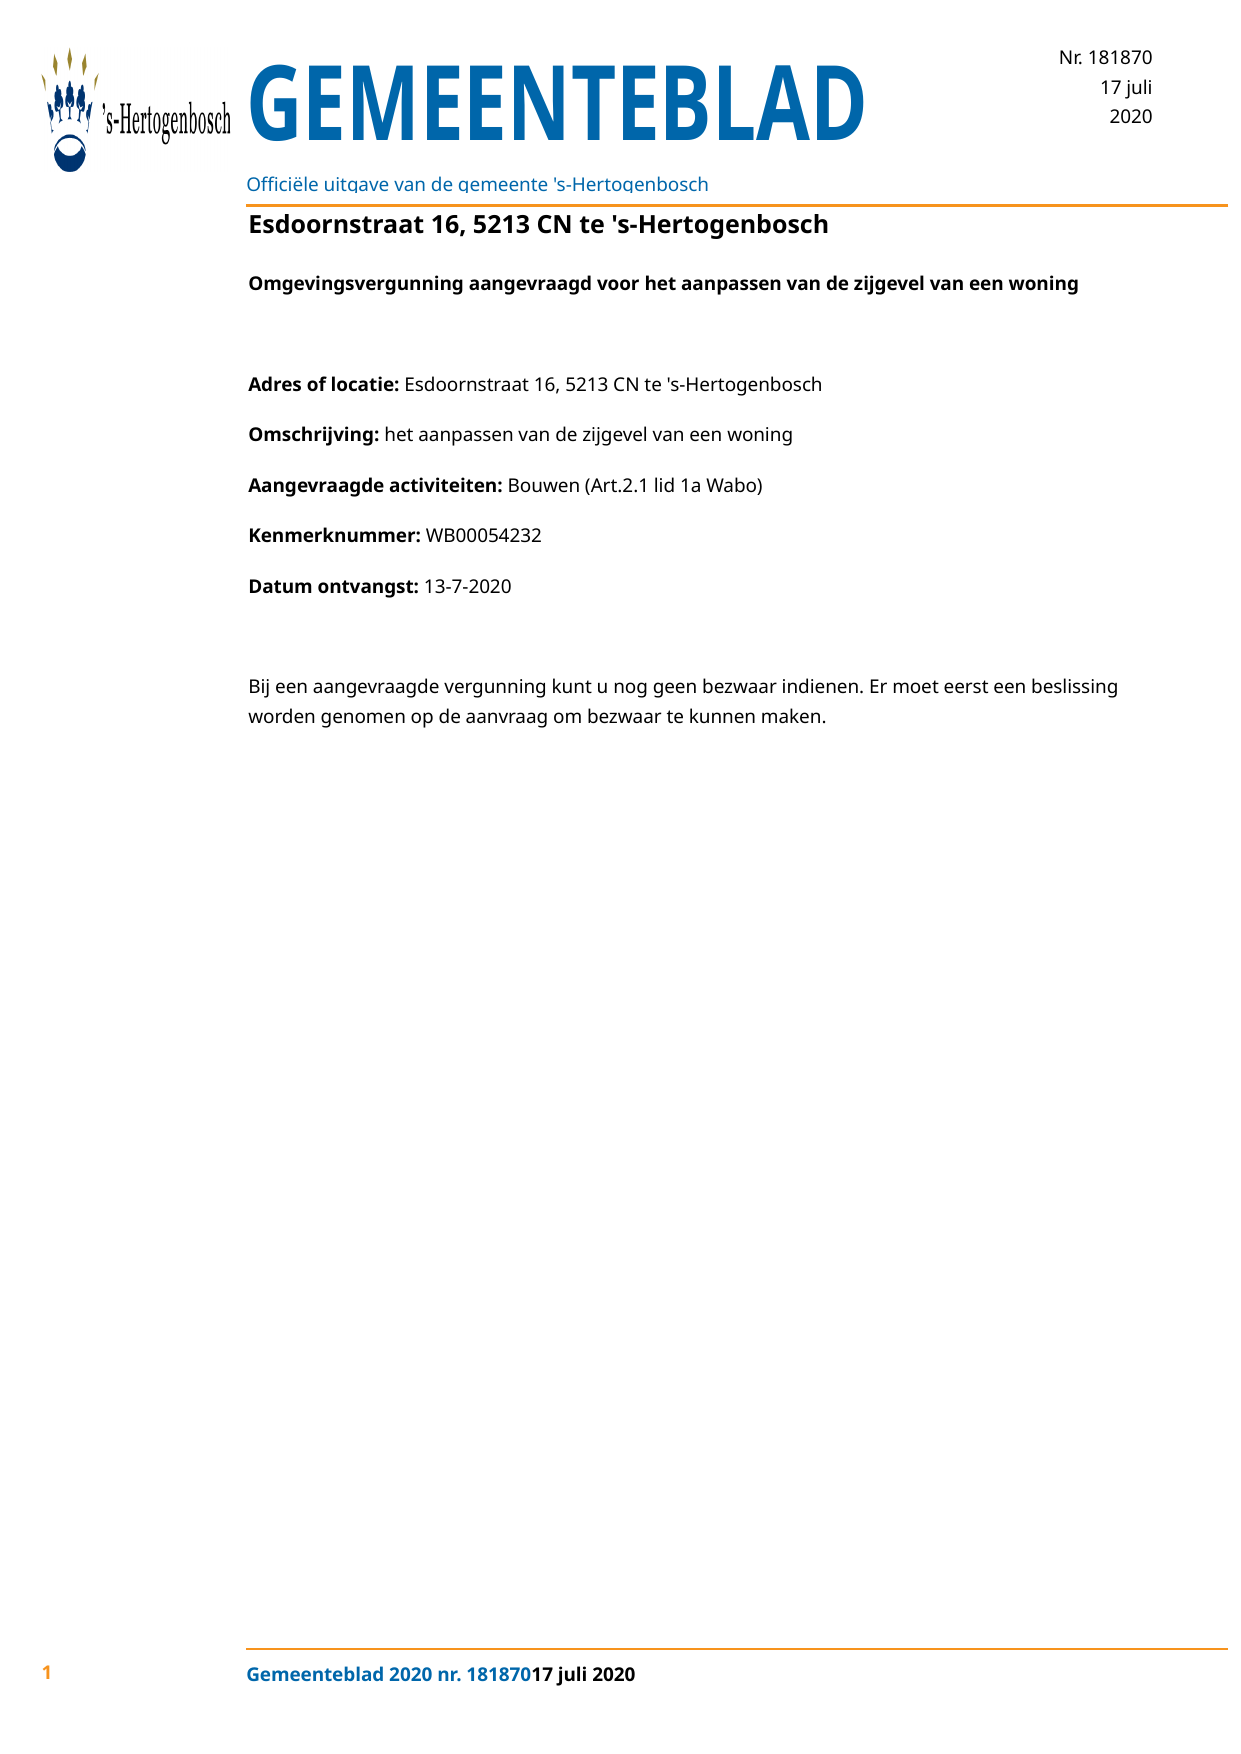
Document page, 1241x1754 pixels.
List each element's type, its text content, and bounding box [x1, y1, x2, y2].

text Datum ontvangst: 13-7-2020 [248, 573, 1152, 598]
text Kenmerknummer: WB00054232 [248, 522, 1152, 548]
picture [41, 47, 231, 172]
text Bij een aangevraagde vergunning kunt u nog geen bezwaar indienen. Er moet eerst een beslissing worden genomen op de aanvraag om bezwaar te kunnen maken. [248, 674, 1152, 729]
text Omschrijving: het aanpassen van de zijgevel van een woning [248, 422, 1152, 447]
text Aangevraagde activiteiten: Bouwen (Art.2.1 lid 1a Wabo) [248, 472, 1152, 498]
text Esdoornstraat 16, 5213 CN te 's-Hertogenbosch [248, 207, 1152, 241]
text Omgevingsvergunning aangevraagd voor het aanpassen van de zijgevel van een woning [248, 270, 1152, 296]
text Adres of locatie: Esdoornstraat 16, 5213 CN te 's-Hertogenbosch [248, 371, 1152, 397]
